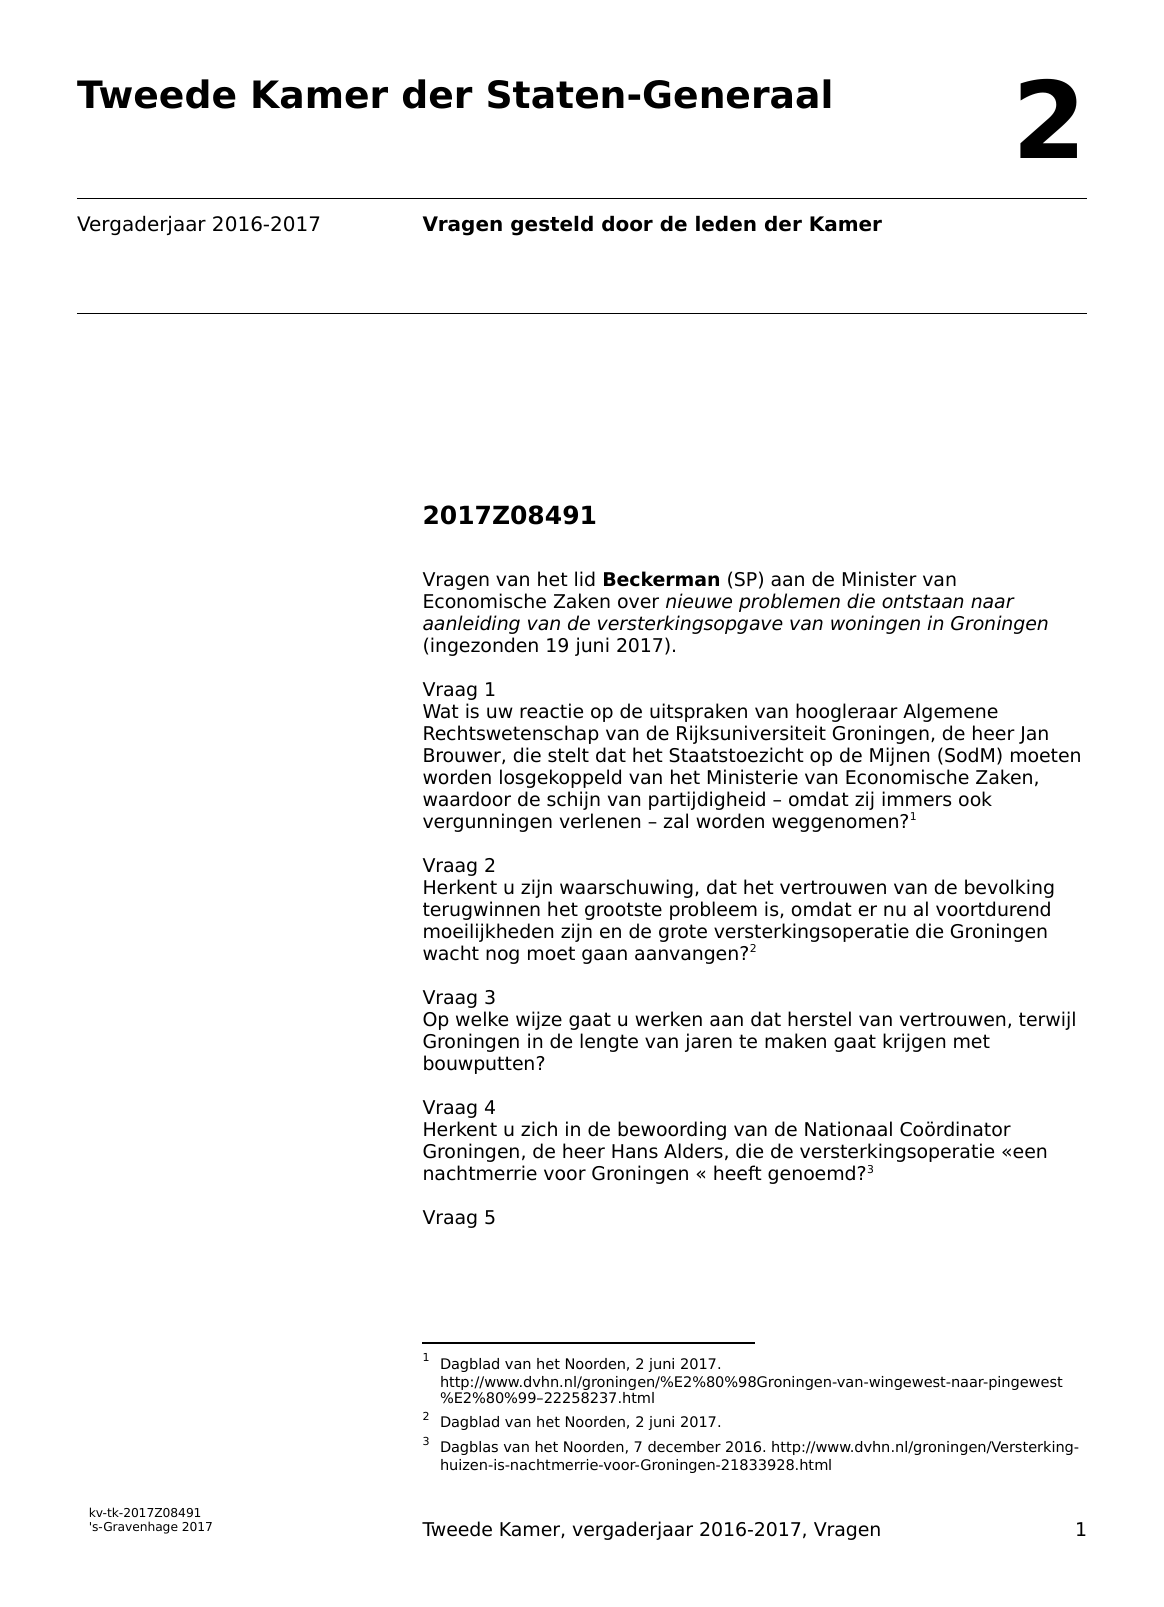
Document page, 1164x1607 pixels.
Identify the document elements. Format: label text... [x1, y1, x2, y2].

table_header Tweede Kamer der Staten-Generaal [77, 59, 886, 198]
text Herkent u zich in de bewoording van de Nationaal Coördinator Groningen, de heer Hans Alders, die de versterkingsoperatie «een nachtmerrie voor Groningen « heeft genoemd? [422, 1119, 1087, 1185]
table_cell Vragen gesteld door de leden der Kamer [422, 199, 1087, 313]
text 's-Gravenhage 2017 [88, 1520, 323, 1534]
text 2017Z08491 [422, 501, 1087, 531]
text Dagblad van het Noorden, 2 juni 2017. [422, 1410, 1087, 1432]
table_cell Vergaderjaar 2016-2017 [77, 199, 422, 313]
text kv-tk-2017Z08491 [88, 1506, 323, 1520]
text Vraag 5 [422, 1207, 1087, 1229]
text Op welke wijze gaat u werken aan dat herstel van vertrouwen, terwijl Groningen in de lengte van jaren te maken gaat krijgen met bouwputten? [422, 1009, 1087, 1075]
text Wat is uw reactie op de uitspraken van hoogleraar Algemene Rechtswetenschap van de Rijksuniversiteit Groningen, de heer Jan Brouwer, die stelt dat het Staatstoezicht op de Mijnen (SodM) moeten worden losgekoppeld van het Ministerie van Economische Zaken, waardoor de schijn van partijdigheid – omdat zij immers ook vergunningen verlenen – zal worden weggenomen? [422, 701, 1087, 833]
text Vraag 4 [422, 1097, 1087, 1119]
table_header 2 [886, 59, 1087, 198]
text Vraag 2 [422, 855, 1087, 877]
text Vraag 1 [422, 679, 1087, 701]
text Dagblad van het Noorden, 2 juni 2017. http://www.dvhn.nl/groningen/%E2%80%98Groningen-van-wingewest-naar-pingewest%E2%80%99–22258237.html [422, 1352, 1087, 1407]
text Vraag 3 [422, 987, 1087, 1009]
text Herkent u zijn waarschuwing, dat het vertrouwen van de bevolking terugwinnen het grootste probleem is, omdat er nu al voortdurend moeilijkheden zijn en de grote versterkingsoperatie die Groningen wacht nog moet gaan aanvangen? [422, 877, 1087, 965]
text Dagblas van het Noorden, 7 december 2016. http://www.dvhn.nl/groningen/Versterking-huizen-is-nachtmerrie-voor-Groningen-21833928.html [422, 1435, 1087, 1474]
text Vragen van het lid Beckerman (SP) aan de Minister van Economische Zaken over nieuwe problemen die ontstaan naar aanleiding van de versterkingsopgave van woningen in Groningen (ingezonden 19 juni 2017). [422, 569, 1087, 657]
